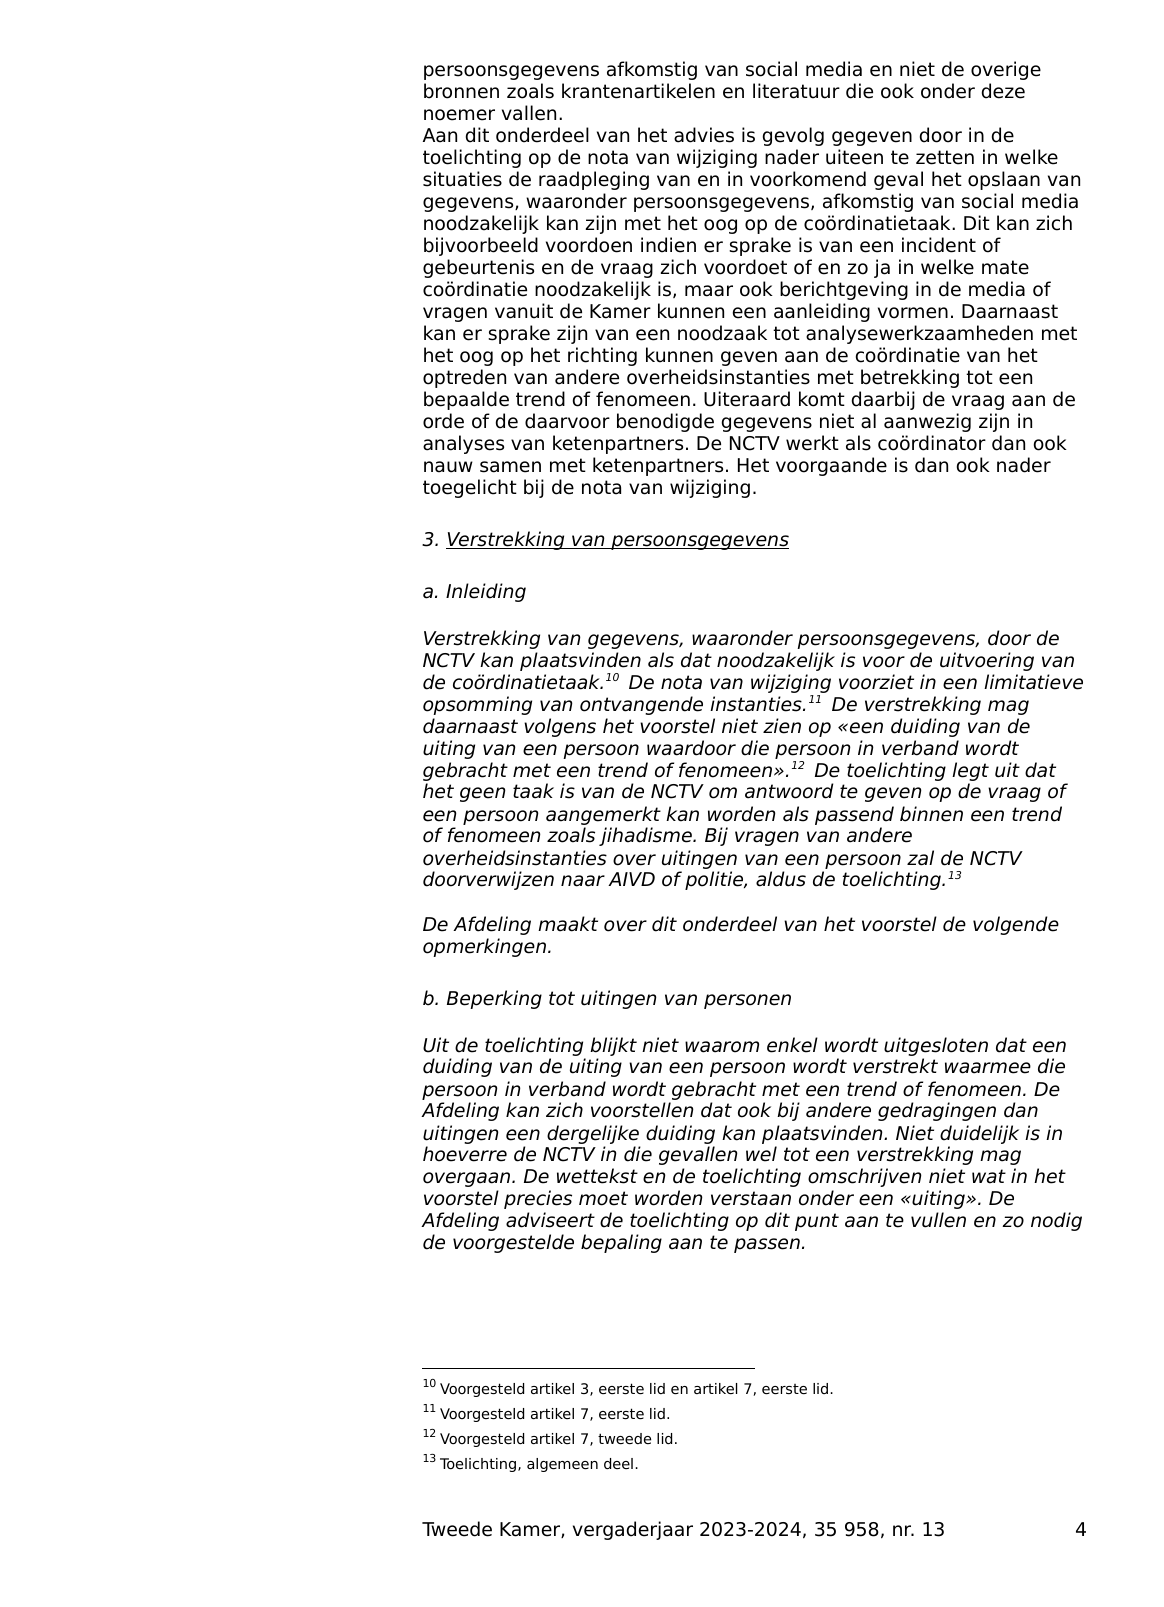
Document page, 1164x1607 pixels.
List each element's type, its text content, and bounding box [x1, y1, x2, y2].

text Voorgesteld artikel 7, eerste lid. [422, 1402, 1087, 1424]
text Voorgesteld artikel 7, tweede lid. [422, 1427, 1087, 1449]
text persoonsgegevens afkomstig van social media en niet de overige bronnen zoals krantenartikelen en literatuur die ook onder deze noemer vallen. [422, 59, 1087, 125]
text Uit de toelichting blijkt niet waarom enkel wordt uitgesloten dat een duiding van de uiting van een persoon wordt verstrekt waarmee die persoon in verband wordt gebracht met een trend of fenomeen. De Afdeling kan zich voorstellen dat ook bij andere gedragingen dan uitingen een dergelijke duiding kan plaatsvinden. Niet duidelijk is in hoeverre de NCTV in die gevallen wel tot een verstrekking mag overgaan. De wettekst en de toelichting omschrijven niet wat in het voorstel precies moet worden verstaan onder een «uiting». De Afdeling adviseert de toelichting op dit punt aan te vullen en zo nodig de voorgestelde bepaling aan te passen. [422, 1034, 1087, 1254]
subtitle 3. Verstrekking van persoonsgegevens [422, 529, 1087, 551]
subtitle b. Beperking tot uitingen van personen [422, 987, 1087, 1009]
subtitle a. Inleiding [422, 581, 1087, 603]
text Aan dit onderdeel van het advies is gevolg gegeven door in de toelichting op de nota van wijziging nader uiteen te zetten in welke situaties de raadpleging van en in voorkomend geval het opslaan van gegevens, waaronder persoonsgegevens, afkomstig van social media noodzakelijk kan zijn met het oog op de coördinatietaak. Dit kan zich bijvoorbeeld voordoen indien er sprake is van een incident of gebeurtenis en de vraag zich voordoet of en zo ja in welke mate coördinatie noodzakelijk is, maar ook berichtgeving in de media of vragen vanuit de Kamer kunnen een aanleiding vormen. Daarnaast kan er sprake zijn van een noodzaak tot analysewerkzaamheden met het oog op het richting kunnen geven aan de coördinatie van het optreden van andere overheidsinstanties met betrekking tot een bepaalde trend of fenomeen. Uiteraard komt daarbij de vraag aan de orde of de daarvoor benodigde gegevens niet al aanwezig zijn in analyses van ketenpartners. De NCTV werkt als coördinator dan ook nauw samen met ketenpartners. Het voorgaande is dan ook nader toegelicht bij de nota van wijziging. [422, 125, 1087, 499]
text Toelichting, algemeen deel. [422, 1452, 1087, 1474]
text Voorgesteld artikel 3, eerste lid en artikel 7, eerste lid. [422, 1377, 1087, 1399]
text De Afdeling maakt over dit onderdeel van het voorstel de volgende opmerkingen. [422, 913, 1087, 957]
text Verstrekking van gegevens, waaronder persoonsgegevens, door de NCTV kan plaatsvinden als dat noodzakelijk is voor de uitvoering van de coördinatietaak. De nota van wijziging voorziet in een limitatieve opsomming van ontvangende instanties. De verstrekking mag daarnaast volgens het voorstel niet zien op «een duiding van de uiting van een persoon waardoor die persoon in verband wordt gebracht met een trend of fenomeen». De toelichting legt uit dat het geen taak is van de NCTV om antwoord te geven op de vraag of een persoon aangemerkt kan worden als passend binnen een trend of fenomeen zoals jihadisme. Bij vragen van andere overheidsinstanties over uitingen van een persoon zal de NCTV doorverwijzen naar AIVD of politie, aldus de toelichting. [422, 628, 1087, 891]
